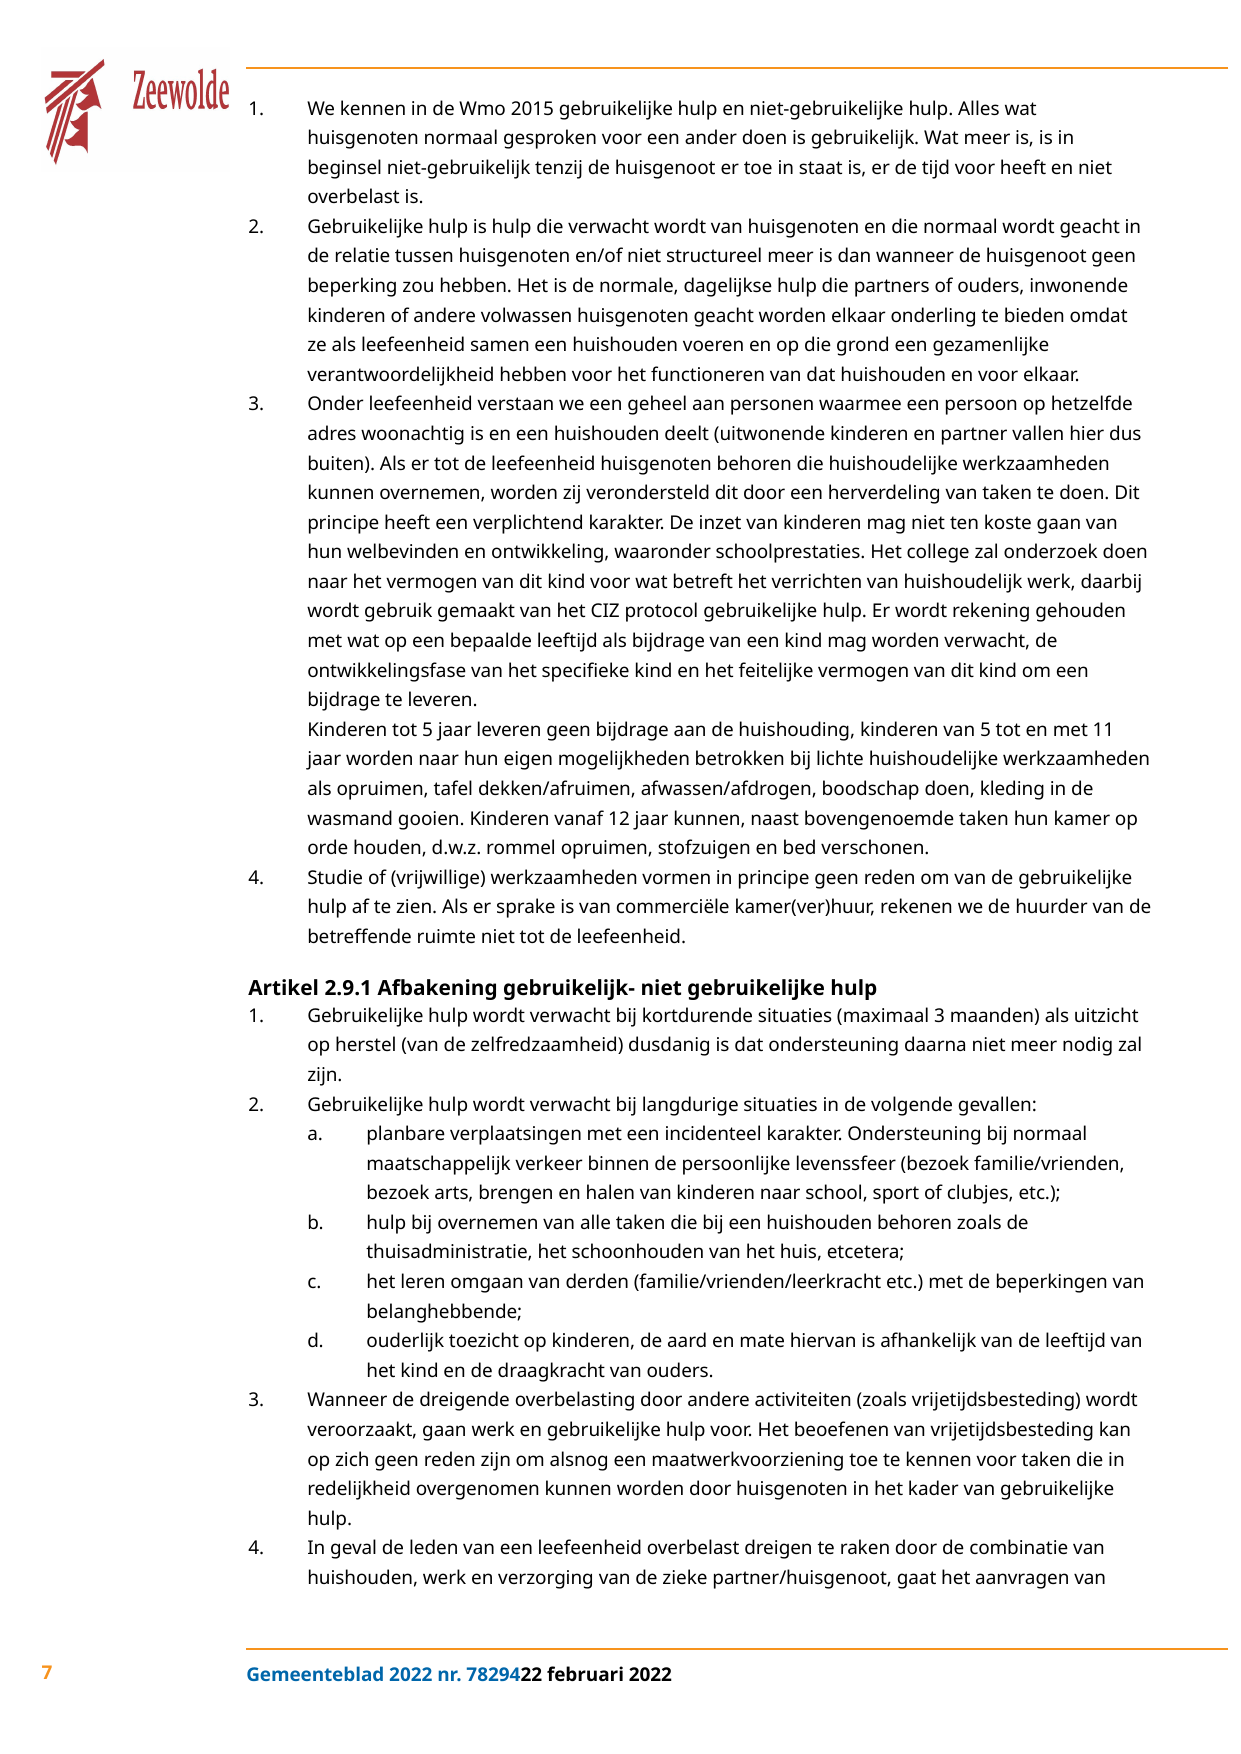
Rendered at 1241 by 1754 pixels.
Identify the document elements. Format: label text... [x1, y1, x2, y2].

list Onder leefeenheid verstaan we een geheel aan personen waarmee een persoon op hetzelfde adres woonachtig is en een huishouden deelt (uitwonende kinderen en partner vallen hier dus buiten). Als er tot de leefeenheid huisgenoten behoren die huishoudelijke werkzaamheden kunnen overnemen, worden zij verondersteld dit door een herverdeling van taken te doen. Dit principe heeft een verplichtend karakter. De inzet van kinderen mag niet ten koste gaan van hun welbevinden en ontwikkeling, waaronder schoolprestaties. Het college zal onderzoek doen naar het vermogen van dit kind voor wat betreft het verrichten van huishoudelijk werk, daarbij wordt gebruik gemaakt van het CIZ protocol gebruikelijke hulp. Er wordt rekening gehouden met wat op een bepaalde leeftijd als bijdrage van een kind mag worden verwacht, de ontwikkelingsfase van het specifieke kind en het feitelijke vermogen van dit kind om een bijdrage te leveren. [248, 391, 1152, 712]
list Wanneer de dreigende overbelasting door andere activiteiten (zoals vrijetijdsbesteding) wordt veroorzaakt, gaan werk en gebruikelijke hulp voor. Het beoefenen van vrijetijdsbesteding kan op zich geen reden zijn om alsnog een maatwerkvoorziening toe te kennen voor taken die in redelijkheid overgenomen kunnen worden door huisgenoten in het kader van gebruikelijke hulp. [248, 1387, 1152, 1531]
list Gebruikelijke hulp is hulp die verwacht wordt van huisgenoten en die normaal wordt geacht in de relatie tussen huisgenoten en/of niet structureel meer is dan wanneer de huisgenoot geen beperking zou hebben. Het is de normale, dagelijkse hulp die partners of ouders, inwonende kinderen of andere volwassen huisgenoten geacht worden elkaar onderling te bieden omdat ze als leefeenheid samen een huishouden voeren en op die grond een gezamenlijke verantwoordelijkheid hebben voor het functioneren van dat huishouden en voor elkaar. [248, 213, 1152, 387]
picture [41, 47, 231, 172]
list Kinderen tot 5 jaar leveren geen bijdrage aan de huishouding, kinderen van 5 tot en met 11 jaar worden naar hun eigen mogelijkheden betrokken bij lichte huishoudelijke werkzaamheden als opruimen, tafel dekken/afruimen, afwassen/afdrogen, boodschap doen, kleding in de wasmand gooien. Kinderen vanaf 12 jaar kunnen, naast bovengenoemde taken hun kamer op orde houden, d.w.z. rommel opruimen, stofzuigen en bed verschonen. [248, 716, 1152, 860]
list We kennen in de Wmo 2015 gebruikelijke hulp en niet-gebruikelijke hulp. Alles wat huisgenoten normaal gesproken voor een ander doen is gebruikelijk. Wat meer is, is in beginsel niet-gebruikelijk tenzij de huisgenoot er toe in staat is, er de tijd voor heeft en niet overbelast is. [248, 95, 1152, 209]
list Studie of (vrijwillige) werkzaamheden vormen in principe geen reden om van de gebruikelijke hulp af te zien. Als er sprake is van commerciële kamer(ver)huur, rekenen we de huurder van de betreffende ruimte niet tot de leefeenheid. [248, 864, 1152, 949]
list planbare verplaatsingen met een incidenteel karakter. Ondersteuning bij normaal maatschappelijk verkeer binnen de persoonlijke levenssfeer (bezoek familie/vrienden, bezoek arts, brengen en halen van kinderen naar school, sport of clubjes, etc.); [307, 1120, 1152, 1205]
list In geval de leden van een leefeenheid overbelast dreigen te raken door de combinatie van huishouden, werk en verzorging van de zieke partner/huisgenoot, gaat het aanvragen van [248, 1534, 1152, 1590]
list hulp bij overnemen van alle taken die bij een huishouden behoren zoals de thuisadministratie, het schoonhouden van het huis, etcetera; [307, 1209, 1152, 1264]
list Gebruikelijke hulp wordt verwacht bij langdurige situaties in de volgende gevallen: [248, 1091, 1152, 1116]
list Gebruikelijke hulp wordt verwacht bij kortdurende situaties (maximaal 3 maanden) als uitzicht op herstel (van de zelfredzaamheid) dusdanig is dat ondersteuning daarna niet meer nodig zal zijn. [248, 1002, 1152, 1087]
text Artikel 2.9.1 Afbakening gebruikelijk- niet gebruikelijke hulp [248, 973, 1152, 1002]
list ouderlijk toezicht op kinderen, de aard en mate hiervan is afhankelijk van de leeftijd van het kind en de draagkracht van ouders. [307, 1327, 1152, 1383]
list het leren omgaan van derden (familie/vrienden/leerkracht etc.) met de beperkingen van belanghebbende; [307, 1268, 1152, 1323]
